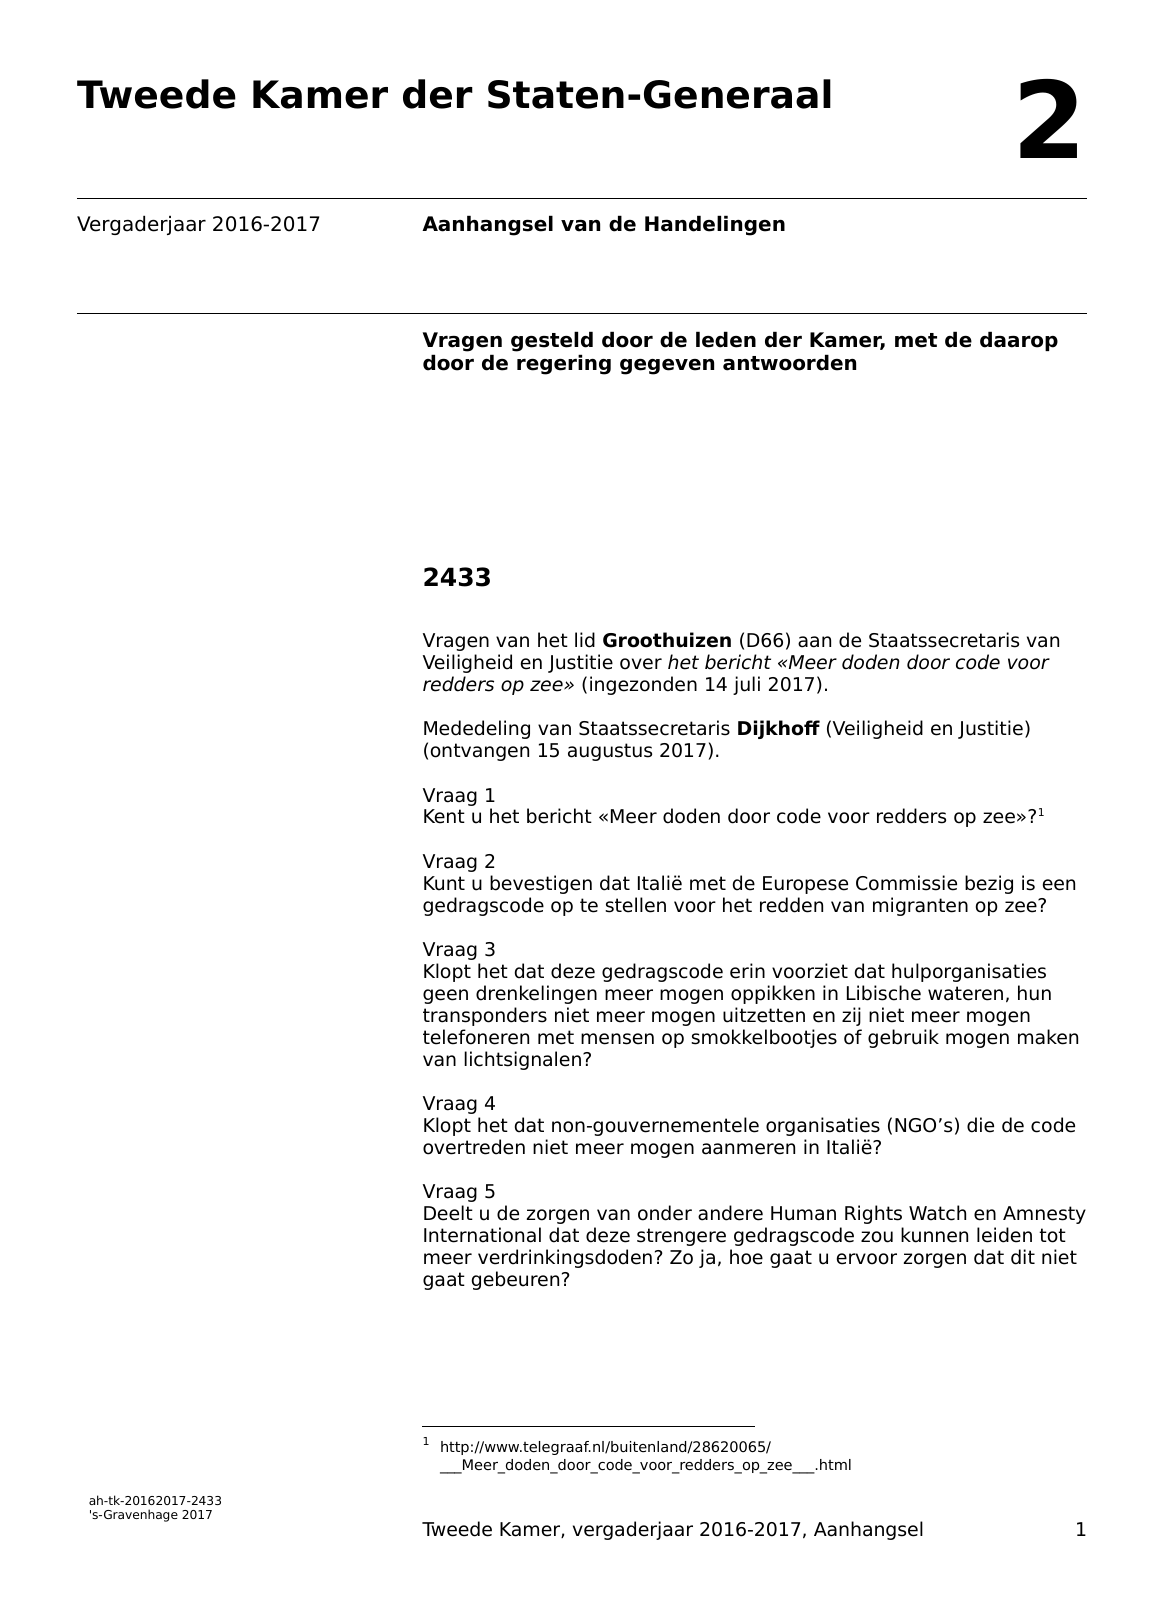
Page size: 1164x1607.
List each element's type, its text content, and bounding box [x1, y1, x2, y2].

text Kent u het bericht «Meer doden door code voor redders op zee»? [422, 806, 1087, 828]
text Vraag 3 [422, 939, 1087, 961]
text Klopt het dat non-gouvernementele organisaties (NGO’s) die de code overtreden niet meer mogen aanmeren in Italië? [422, 1115, 1087, 1159]
text Vragen van het lid Groothuizen (D66) aan de Staatssecretaris van Veiligheid en Justitie over het bericht «Meer doden door code voor redders op zee» (ingezonden 14 juli 2017). [422, 630, 1087, 696]
text Klopt het dat deze gedragscode erin voorziet dat hulporganisaties geen drenkelingen meer mogen oppikken in Libische wateren, hun transponders niet meer mogen uitzetten en zij niet meer mogen telefoneren met mensen op smokkelbootjes of gebruik mogen maken van lichtsignalen? [422, 961, 1087, 1071]
table_cell [77, 314, 422, 375]
text Kunt u bevestigen dat Italië met de Europese Commissie bezig is een gedragscode op te stellen voor het redden van migranten op zee? [422, 873, 1087, 917]
text 's-Gravenhage 2017 [88, 1508, 323, 1522]
text Vraag 4 [422, 1093, 1087, 1115]
text Vraag 2 [422, 851, 1087, 873]
text Deelt u de zorgen van onder andere Human Rights Watch en Amnesty International dat deze strengere gedragscode zou kunnen leiden tot meer verdrinkingsdoden? Zo ja, hoe gaat u ervoor zorgen dat dit niet gaat gebeuren? [422, 1203, 1087, 1291]
table_cell Vergaderjaar 2016-2017 [77, 199, 422, 313]
table_cell Vragen gesteld door de leden der Kamer, met de daarop door de regering gegeven antwoorden [422, 314, 1087, 375]
table_cell Aanhangsel van de Handelingen [422, 199, 1087, 313]
table_header Tweede Kamer der Staten-Generaal [77, 59, 886, 198]
text Mededeling van Staatssecretaris Dijkhoff (Veiligheid en Justitie) (ontvangen 15 augustus 2017). [422, 718, 1087, 762]
text Vraag 1 [422, 784, 1087, 806]
text 2433 [422, 563, 1087, 592]
text ah-tk-20162017-2433 [88, 1494, 323, 1508]
table_header 2 [886, 59, 1087, 198]
text http://www.telegraaf.nl/buitenland/28620065/___Meer_doden_door_code_voor_redders_op_zee___.html [422, 1435, 1087, 1474]
text Vraag 5 [422, 1181, 1087, 1203]
